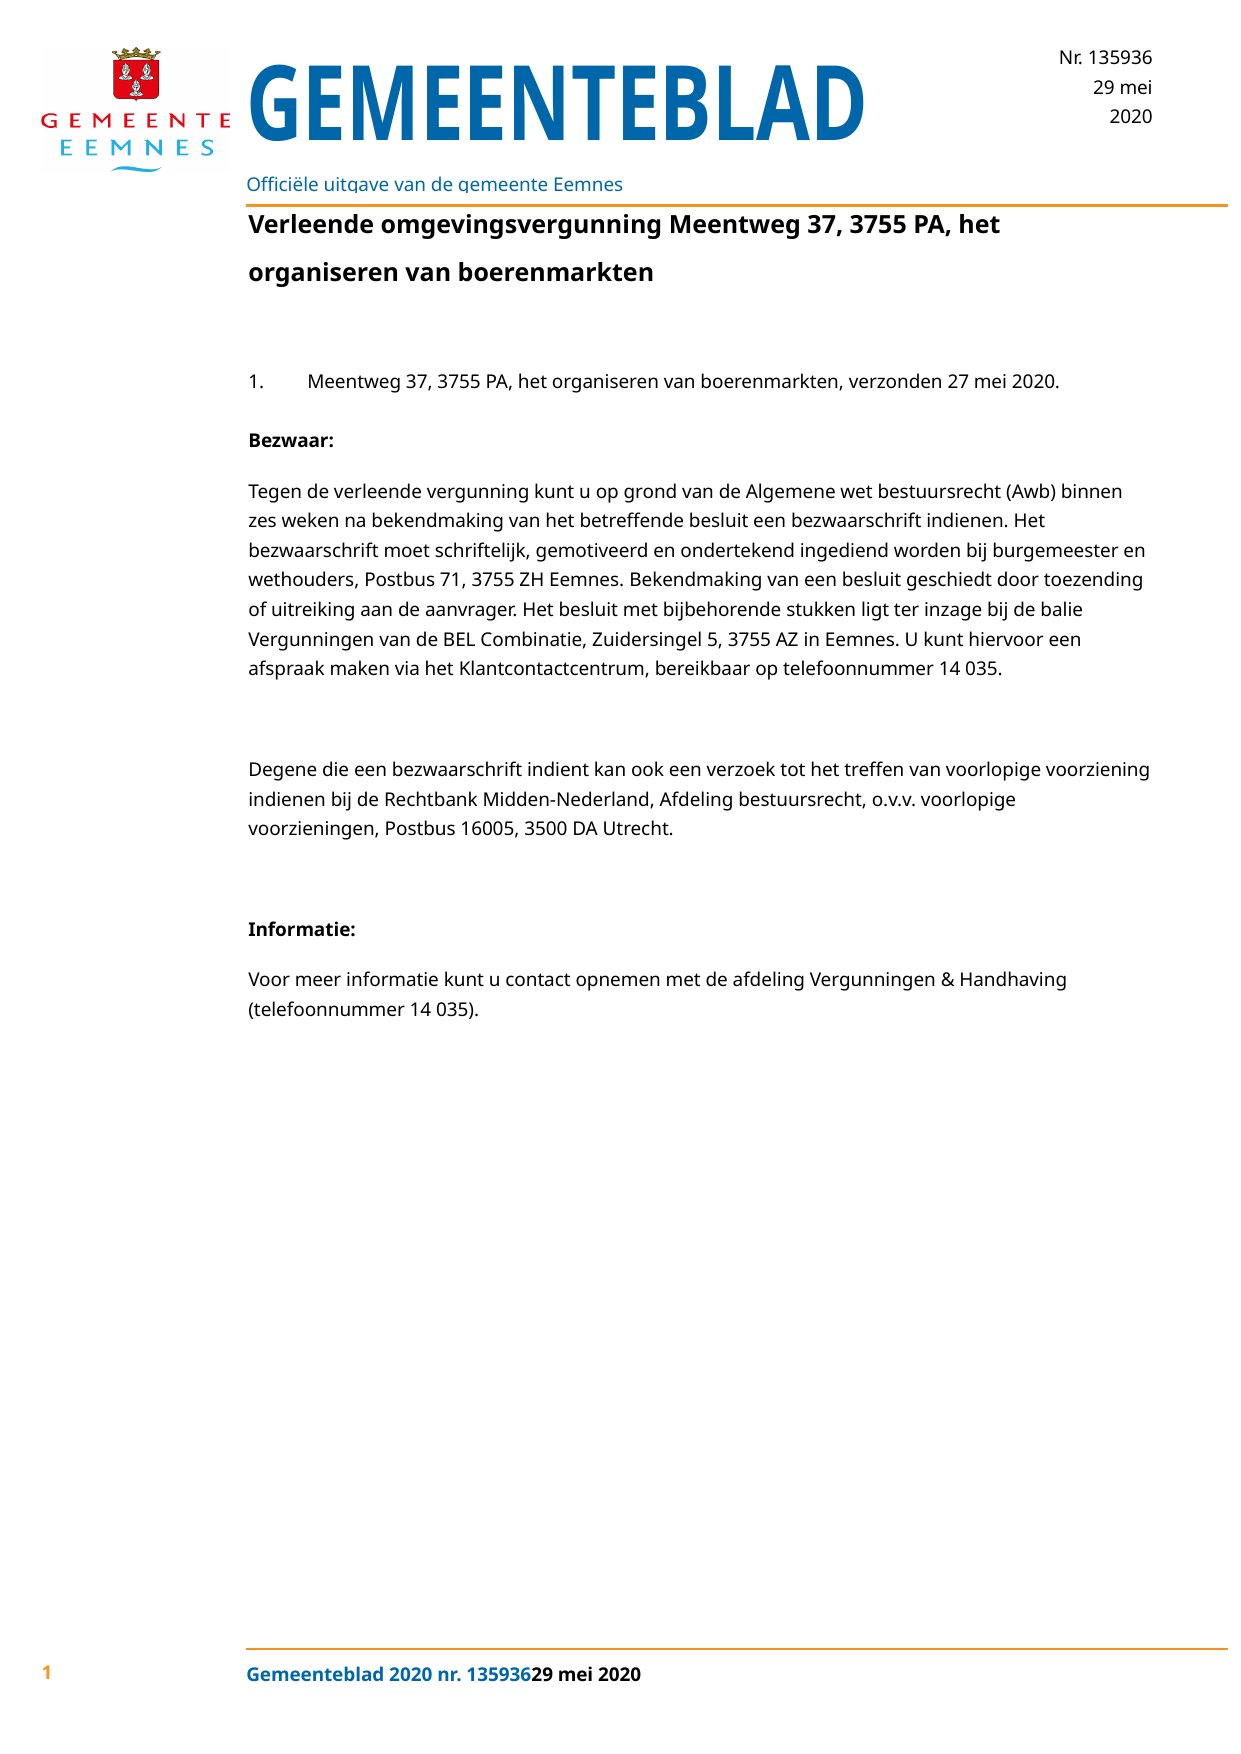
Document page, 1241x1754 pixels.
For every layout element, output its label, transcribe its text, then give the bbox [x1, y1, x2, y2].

text Informatie: [248, 916, 1152, 942]
text Verleende omgevingsvergunning Meentweg 37, 3755 PA, het organiseren van boerenmarkten [248, 207, 1152, 288]
text Tegen de verleende vergunning kunt u op grond van de Algemene wet bestuursrecht (Awb) binnen zes weken na bekendmaking van het betreffende besluit een bezwaarschrift indienen. Het bezwaarschrift moet schriftelijk, gemotiveerd en ondertekend ingediend worden bij burgemeester en wethouders, Postbus 71, 3755 ZH Eemnes. Bekendmaking van een besluit geschiedt door toezending of uitreiking aan de aanvrager. Het besluit met bijbehorende stukken ligt ter inzage bij de balie Vergunningen van de BEL Combinatie, Zuidersingel 5, 3755 AZ in Eemnes. U kunt hiervoor een afspraak maken via het Klantcontactcentrum, bereikbaar op telefoonnummer 14 035. [248, 478, 1152, 681]
text Bezwaar: [248, 427, 1152, 453]
text Degene die een bezwaarschrift indient kan ook een verzoek tot het treffen van voorlopige voorziening indienen bij de Rechtbank Midden-Nederland, Afdeling bestuursrecht, o.v.v. voorlopige voorzieningen, Postbus 16005, 3500 DA Utrecht. [248, 756, 1152, 841]
list Meentweg 37, 3755 PA, het organiseren van boerenmarkten, verzonden 27 mei 2020. [248, 368, 1152, 394]
text Voor meer informatie kunt u contact opnemen met de afdeling Vergunningen & Handhaving (telefoonnummer 14 035). [248, 967, 1152, 1022]
picture [41, 47, 231, 172]
